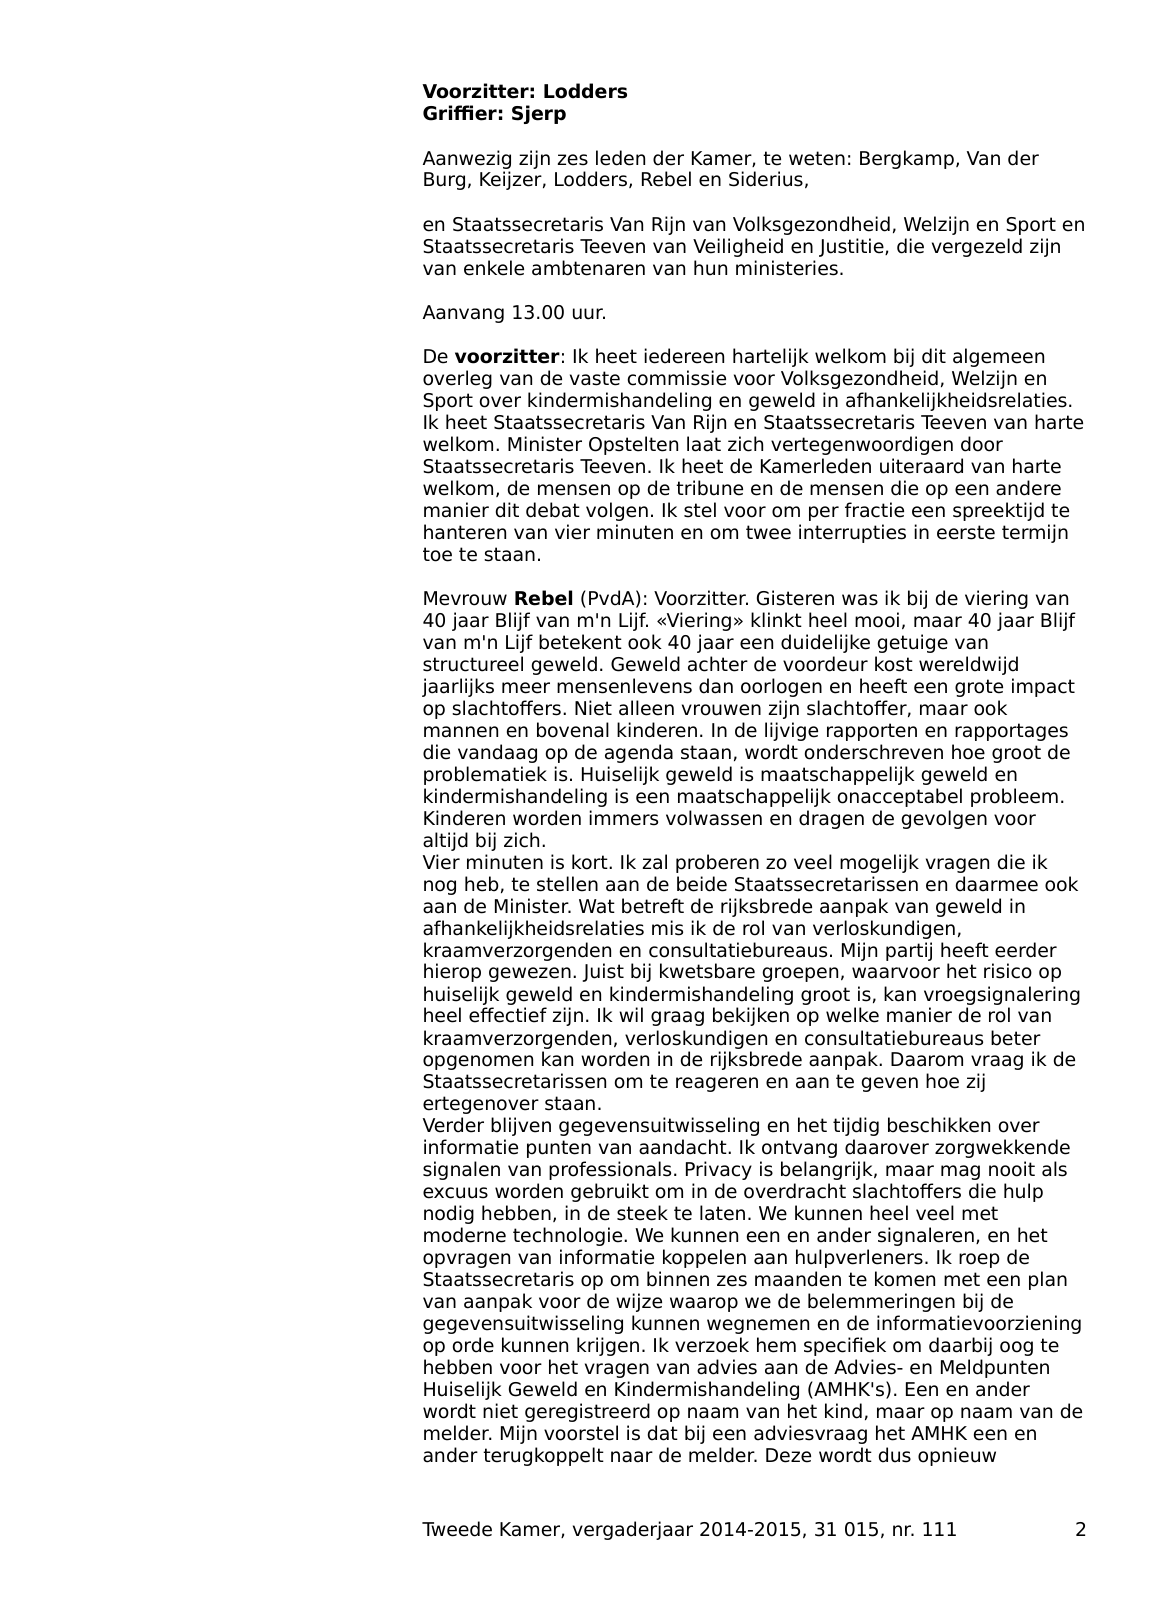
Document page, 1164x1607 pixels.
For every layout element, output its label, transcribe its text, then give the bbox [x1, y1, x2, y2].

text Aanvang 13.00 uur. [422, 302, 1087, 324]
text De voorzitter: Ik heet iedereen hartelijk welkom bij dit algemeen overleg van de vaste commissie voor Volksgezondheid, Welzijn en Sport over kindermishandeling en geweld in afhankelijkheidsrelaties. Ik heet Staatssecretaris Van Rijn en Staatssecretaris Teeven van harte welkom. Minister Opstelten laat zich vertegenwoordigen door Staatssecretaris Teeven. Ik heet de Kamerleden uiteraard van harte welkom, de mensen op de tribune en de mensen die op een andere manier dit debat volgen. Ik stel voor om per fractie een spreektijd te hanteren van vier minuten en om twee interrupties in eerste termijn toe te staan. [422, 346, 1087, 566]
text en Staatssecretaris Van Rijn van Volksgezondheid, Welzijn en Sport en Staatssecretaris Teeven van Veiligheid en Justitie, die vergezeld zijn van enkele ambtenaren van hun ministeries. [422, 213, 1087, 279]
text Verder blijven gegevensuitwisseling en het tijdig beschikken over informatie punten van aandacht. Ik ontvang daarover zorgwekkende signalen van professionals. Privacy is belangrijk, maar mag nooit als excuus worden gebruikt om in de overdracht slachtoffers die hulp nodig hebben, in de steek te laten. We kunnen heel veel met moderne technologie. We kunnen een en ander signaleren, en het opvragen van informatie koppelen aan hulpverleners. Ik roep de Staatssecretaris op om binnen zes maanden te komen met een plan van aanpak voor de wijze waarop we de belemmeringen bij de gegevensuitwisseling kunnen wegnemen en de informatievoorziening op orde kunnen krijgen. Ik verzoek hem specifiek om daarbij oog te hebben voor het vragen van advies aan de Advies- en Meldpunten Huiselijk Geweld en Kindermishandeling (AMHK's). Een en ander wordt niet geregistreerd op naam van het kind, maar op naam van de melder. Mijn voorstel is dat bij een adviesvraag het AMHK een en ander terugkoppelt naar de melder. Deze wordt dus opnieuw [422, 1115, 1087, 1467]
text Aanwezig zijn zes leden der Kamer, te weten: Bergkamp, Van der Burg, Keijzer, Lodders, Rebel en Siderius, [422, 147, 1087, 191]
text Griffier: Sjerp [422, 103, 1087, 125]
text Voorzitter: Lodders [422, 81, 1087, 103]
text Mevrouw Rebel (PvdA): Voorzitter. Gisteren was ik bij de viering van 40 jaar Blijf van m'n Lijf. «Viering» klinkt heel mooi, maar 40 jaar Blijf van m'n Lijf betekent ook 40 jaar een duidelijke getuige van structureel geweld. Geweld achter de voordeur kost wereldwijd jaarlijks meer mensenlevens dan oorlogen en heeft een grote impact op slachtoffers. Niet alleen vrouwen zijn slachtoffer, maar ook mannen en bovenal kinderen. In de lijvige rapporten en rapportages die vandaag op de agenda staan, wordt onderschreven hoe groot de problematiek is. Huiselijk geweld is maatschappelijk geweld en kindermishandeling is een maatschappelijk onacceptabel probleem. Kinderen worden immers volwassen en dragen de gevolgen voor altijd bij zich. [422, 588, 1087, 852]
text Vier minuten is kort. Ik zal proberen zo veel mogelijk vragen die ik nog heb, te stellen aan de beide Staatssecretarissen en daarmee ook aan de Minister. Wat betreft de rijksbrede aanpak van geweld in afhankelijkheidsrelaties mis ik de rol van verloskundigen, kraamverzorgenden en consultatiebureaus. Mijn partij heeft eerder hierop gewezen. Juist bij kwetsbare groepen, waarvoor het risico op huiselijk geweld en kindermishandeling groot is, kan vroegsignalering heel effectief zijn. Ik wil graag bekijken op welke manier de rol van kraamverzorgenden, verloskundigen en consultatiebureaus beter opgenomen kan worden in de rijksbrede aanpak. Daarom vraag ik de Staatssecretarissen om te reageren en aan te geven hoe zij ertegenover staan. [422, 852, 1087, 1115]
